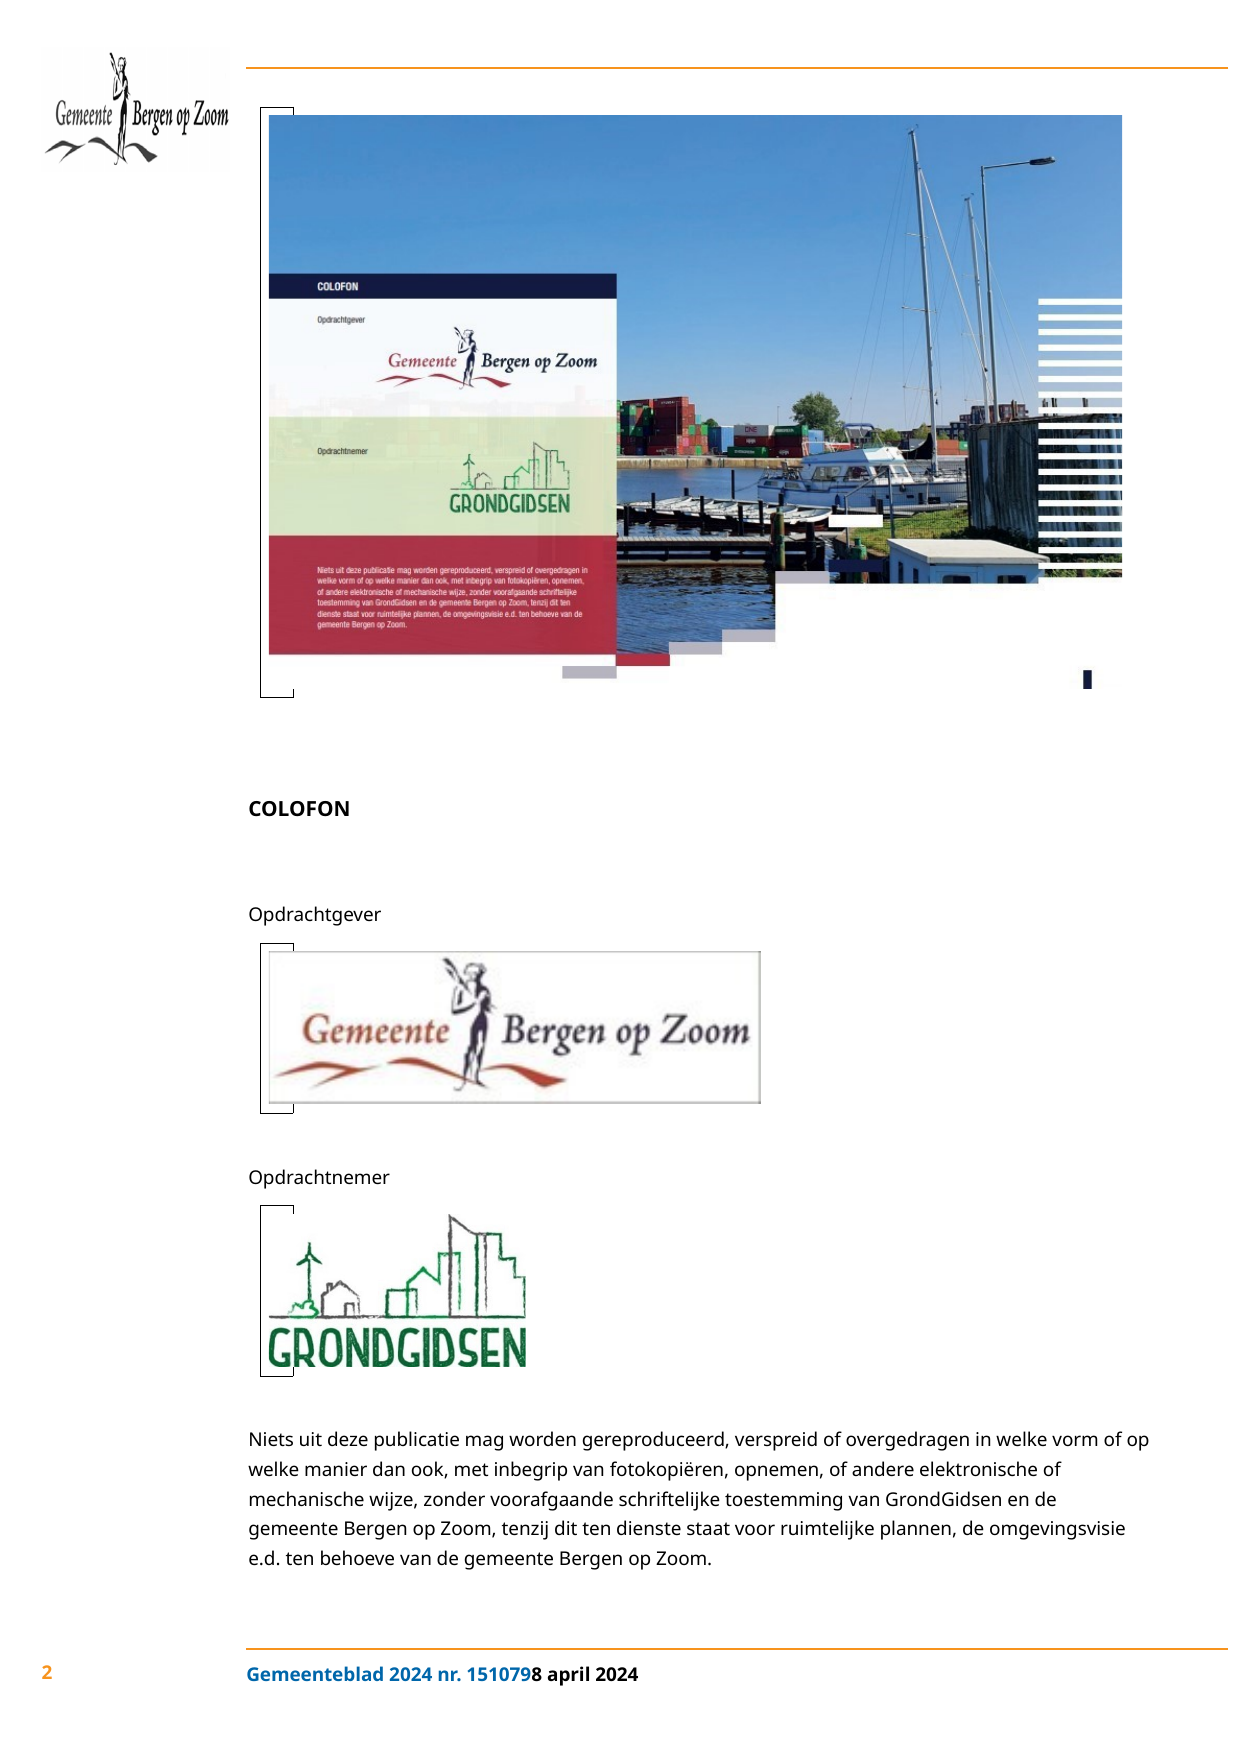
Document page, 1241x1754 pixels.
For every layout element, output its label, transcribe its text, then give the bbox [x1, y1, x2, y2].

picture [268, 115, 1123, 689]
picture [268, 1214, 526, 1367]
picture [268, 951, 761, 1104]
text Opdrachtnemer [248, 1164, 1152, 1190]
text Niets uit deze publicatie mag worden gereproduceerd, verspreid of overgedragen in welke vorm of op welke manier dan ook, met inbegrip van fotokopiëren, opnemen, of andere elektronische of mechanische wijze, zonder voorafgaande schriftelijke toestemming van GrondGidsen en de gemeente Bergen op Zoom, tenzij dit ten dienste staat voor ruimtelijke plannen, de omgevingsvisie e.d. ten behoeve van de gemeente Bergen op Zoom. [248, 1427, 1152, 1571]
picture [41, 47, 231, 172]
text COLOFON [248, 794, 1152, 822]
text Opdrachtgever [248, 901, 1152, 927]
